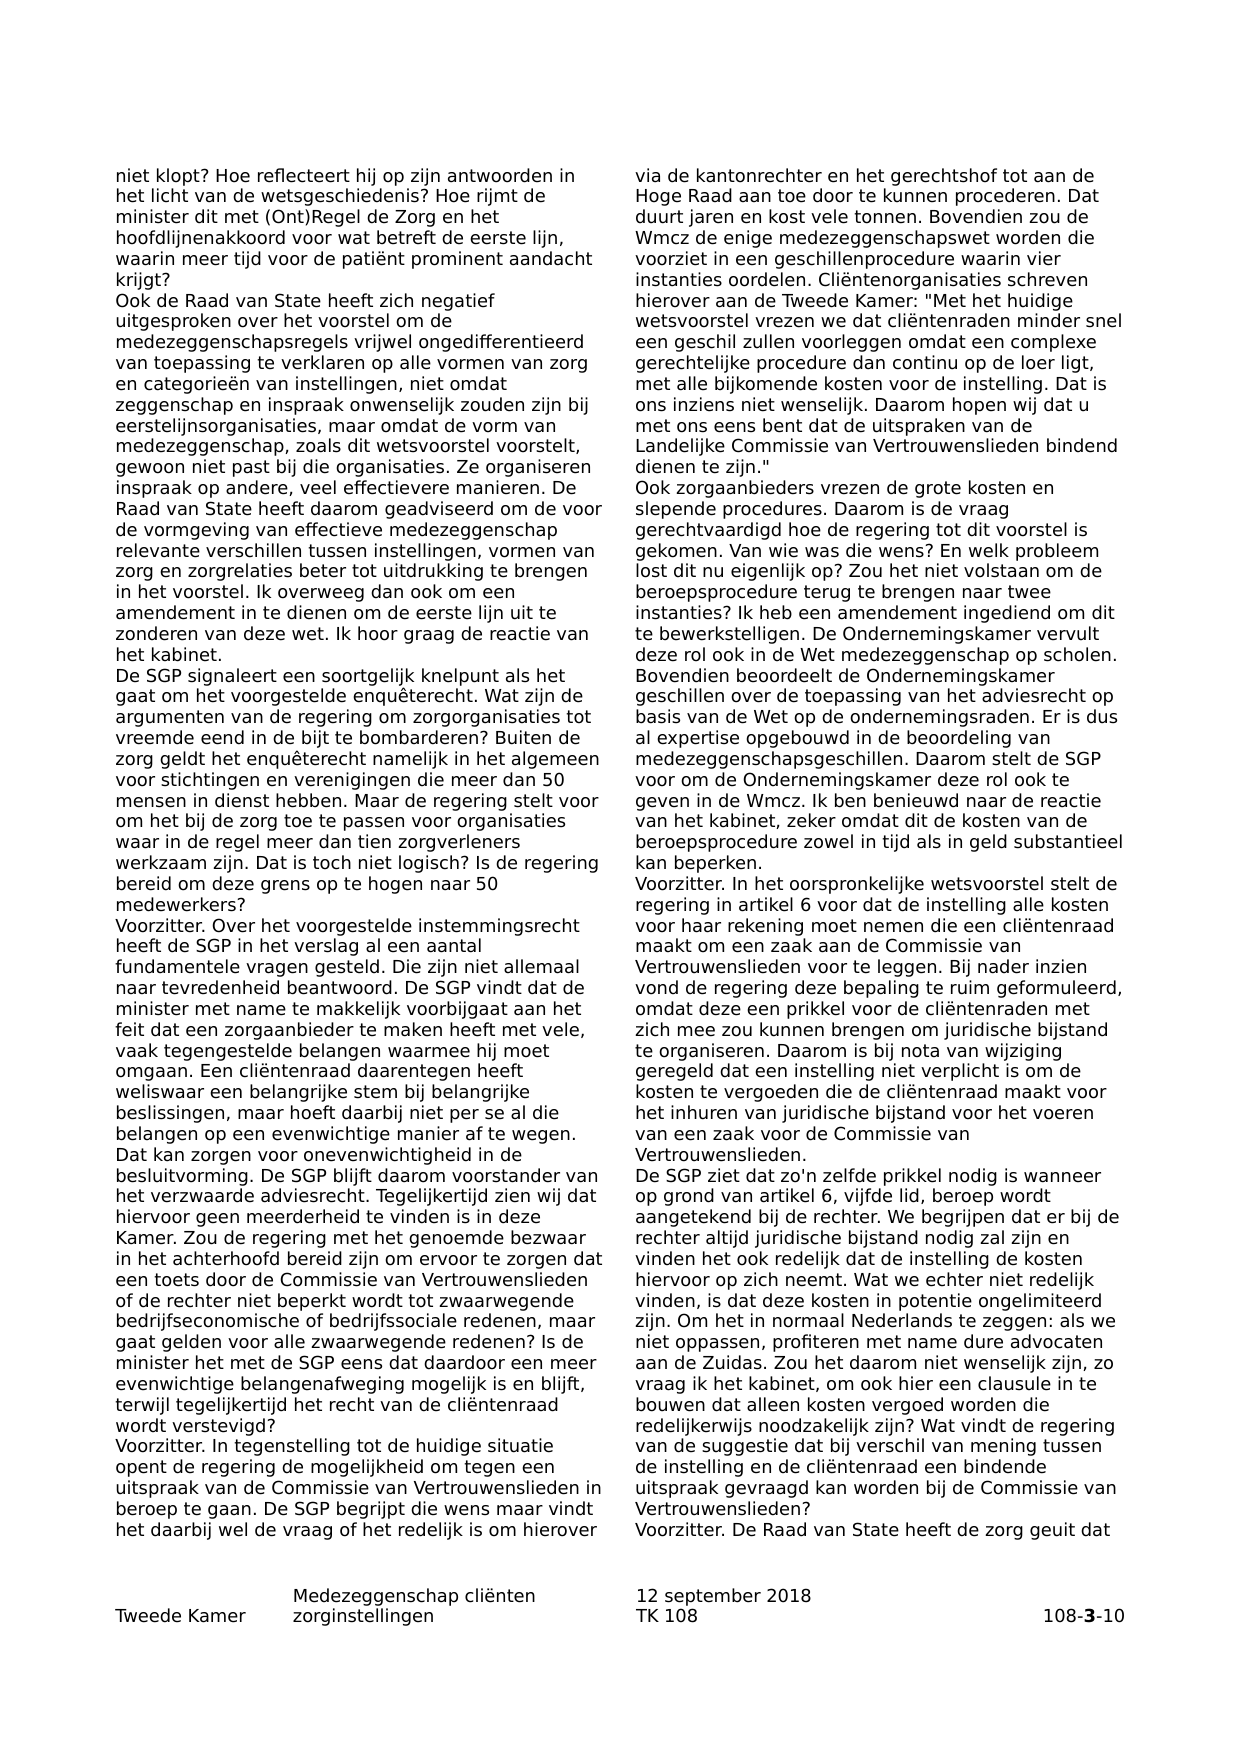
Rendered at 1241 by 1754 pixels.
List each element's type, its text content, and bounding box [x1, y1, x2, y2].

text Voorzitter. In tegenstelling tot de huidige situatie opent de regering de mogelijkheid om tegen een uitspraak van de Commissie van Vertrouwenslieden in beroep te gaan. De SGP begrijpt die wens maar vindt het daarbij wel de vraag of het redelijk is om hierover [115, 1436, 605, 1540]
text De SGP ziet dat zo'n zelfde prikkel nodig is wanneer op grond van artikel 6, vijfde lid, beroep wordt aangetekend bij de rechter. We begrijpen dat er bij de rechter altijd juridische bijstand nodig zal zijn en vinden het ook redelijk dat de instelling de kosten hiervoor op zich neemt. Wat we echter niet redelijk vinden, is dat deze kosten in potentie ongelimiteerd zijn. Om het in normaal Nederlands te zeggen: als we niet oppassen, profiteren met name dure advocaten aan de Zuidas. Zou het daarom niet wenselijk zijn, zo vraag ik het kabinet, om ook hier een clausule in te bouwen dat alleen kosten vergoed worden die redelijkerwijs noodzakelijk zijn? Wat vindt de regering van de suggestie dat bij verschil van mening tussen de instelling en de cliëntenraad een bindende uitspraak gevraagd kan worden bij de Commissie van Vertrouwenslieden? [635, 1165, 1125, 1519]
text Ook de Raad van State heeft zich negatief uitgesproken over het voorstel om de medezeggenschapsregels vrijwel ongedifferentieerd van toepassing te verklaren op alle vormen van zorg en categorieën van instellingen, niet omdat zeggenschap en inspraak onwenselijk zouden zijn bij eerstelijnsorganisaties, maar omdat de vorm van medezeggenschap, zoals dit wetsvoorstel voorstelt, gewoon niet past bij die organisaties. Ze organiseren inspraak op andere, veel effectievere manieren. De Raad van State heeft daarom geadviseerd om de voor de vormgeving van effectieve medezeggenschap relevante verschillen tussen instellingen, vormen van zorg en zorgrelaties beter tot uitdrukking te brengen in het voorstel. Ik overweeg dan ook om een amendement in te dienen om de eerste lijn uit te zonderen van deze wet. Ik hoor graag de reactie van het kabinet. [115, 290, 605, 665]
text Voorzitter. In het oorspronkelijke wetsvoorstel stelt de regering in artikel 6 voor dat de instelling alle kosten voor haar rekening moet nemen die een cliëntenraad maakt om een zaak aan de Commissie van Vertrouwenslieden voor te leggen. Bij nader inzien vond de regering deze bepaling te ruim geformuleerd, omdat deze een prikkel voor de cliëntenraden met zich mee zou kunnen brengen om juridische bijstand te organiseren. Daarom is bij nota van wijziging geregeld dat een instelling niet verplicht is om de kosten te vergoeden die de cliëntenraad maakt voor het inhuren van juridische bijstand voor het voeren van een zaak voor de Commissie van Vertrouwenslieden. [635, 874, 1125, 1165]
text De SGP signaleert een soortgelijk knelpunt als het gaat om het voorgestelde enquêterecht. Wat zijn de argumenten van de regering om zorgorganisaties tot vreemde eend in de bijt te bombarderen? Buiten de zorg geldt het enquêterecht namelijk in het algemeen voor stichtingen en verenigingen die meer dan 50 mensen in dienst hebben. Maar de regering stelt voor om het bij de zorg toe te passen voor organisaties waar in de regel meer dan tien zorgverleners werkzaam zijn. Dat is toch niet logisch? Is de regering bereid om deze grens op te hogen naar 50 medewerkers? [115, 665, 605, 915]
text via de kantonrechter en het gerechtshof tot aan de Hoge Raad aan toe door te kunnen procederen. Dat duurt jaren en kost vele tonnen. Bovendien zou de Wmcz de enige medezeggenschapswet worden die voorziet in een geschillenprocedure waarin vier instanties oordelen. Cliëntenorganisaties schreven hierover aan de Tweede Kamer: "Met het huidige wetsvoorstel vrezen we dat cliëntenraden minder snel een geschil zullen voorleggen omdat een complexe gerechtelijke procedure dan continu op de loer ligt, met alle bijkomende kosten voor de instelling. Dat is ons inziens niet wenselijk. Daarom hopen wij dat u met ons eens bent dat de uitspraken van de Landelijke Commissie van Vertrouwenslieden bindend dienen te zijn." [635, 165, 1125, 478]
text niet klopt? Hoe reflecteert hij op zijn antwoorden in het licht van de wetsgeschiedenis? Hoe rijmt de minister dit met (Ont)Regel de Zorg en het hoofdlijnenakkoord voor wat betreft de eerste lijn, waarin meer tijd voor de patiënt prominent aandacht krijgt? [115, 165, 605, 290]
text Ook zorgaanbieders vrezen de grote kosten en slepende procedures. Daarom is de vraag gerechtvaardigd hoe de regering tot dit voorstel is gekomen. Van wie was die wens? En welk probleem lost dit nu eigenlijk op? Zou het niet volstaan om de beroepsprocedure terug te brengen naar twee instanties? Ik heb een amendement ingediend om dit te bewerkstelligen. De Ondernemingskamer vervult deze rol ook in de Wet medezeggenschap op scholen. Bovendien beoordeelt de Ondernemingskamer geschillen over de toepassing van het adviesrecht op basis van de Wet op de ondernemingsraden. Er is dus al expertise opgebouwd in de beoordeling van medezeggenschapsgeschillen. Daarom stelt de SGP voor om de Ondernemingskamer deze rol ook te geven in de Wmcz. Ik ben benieuwd naar de reactie van het kabinet, zeker omdat dit de kosten van de beroepsprocedure zowel in tijd als in geld substantieel kan beperken. [635, 478, 1125, 874]
text Voorzitter. Over het voorgestelde instemmingsrecht heeft de SGP in het verslag al een aantal fundamentele vragen gesteld. Die zijn niet allemaal naar tevredenheid beantwoord. De SGP vindt dat de minister met name te makkelijk voorbijgaat aan het feit dat een zorgaanbieder te maken heeft met vele, vaak tegengestelde belangen waarmee hij moet omgaan. Een cliëntenraad daarentegen heeft weliswaar een belangrijke stem bij belangrijke beslissingen, maar hoeft daarbij niet per se al die belangen op een evenwichtige manier af te wegen. Dat kan zorgen voor onevenwichtigheid in de besluitvorming. De SGP blijft daarom voorstander van het verzwaarde adviesrecht. Tegelijkertijd zien wij dat hiervoor geen meerderheid te vinden is in deze Kamer. Zou de regering met het genoemde bezwaar in het achterhoofd bereid zijn om ervoor te zorgen dat een toets door de Commissie van Vertrouwenslieden of de rechter niet beperkt wordt tot zwaarwegende bedrijfseconomische of bedrijfssociale redenen, maar gaat gelden voor alle zwaarwegende redenen? Is de minister het met de SGP eens dat daardoor een meer evenwichtige belangenafweging mogelijk is en blijft, terwijl tegelijkertijd het recht van de cliëntenraad wordt verstevigd? [115, 915, 605, 1436]
text Voorzitter. De Raad van State heeft de zorg geuit dat [635, 1519, 1125, 1540]
